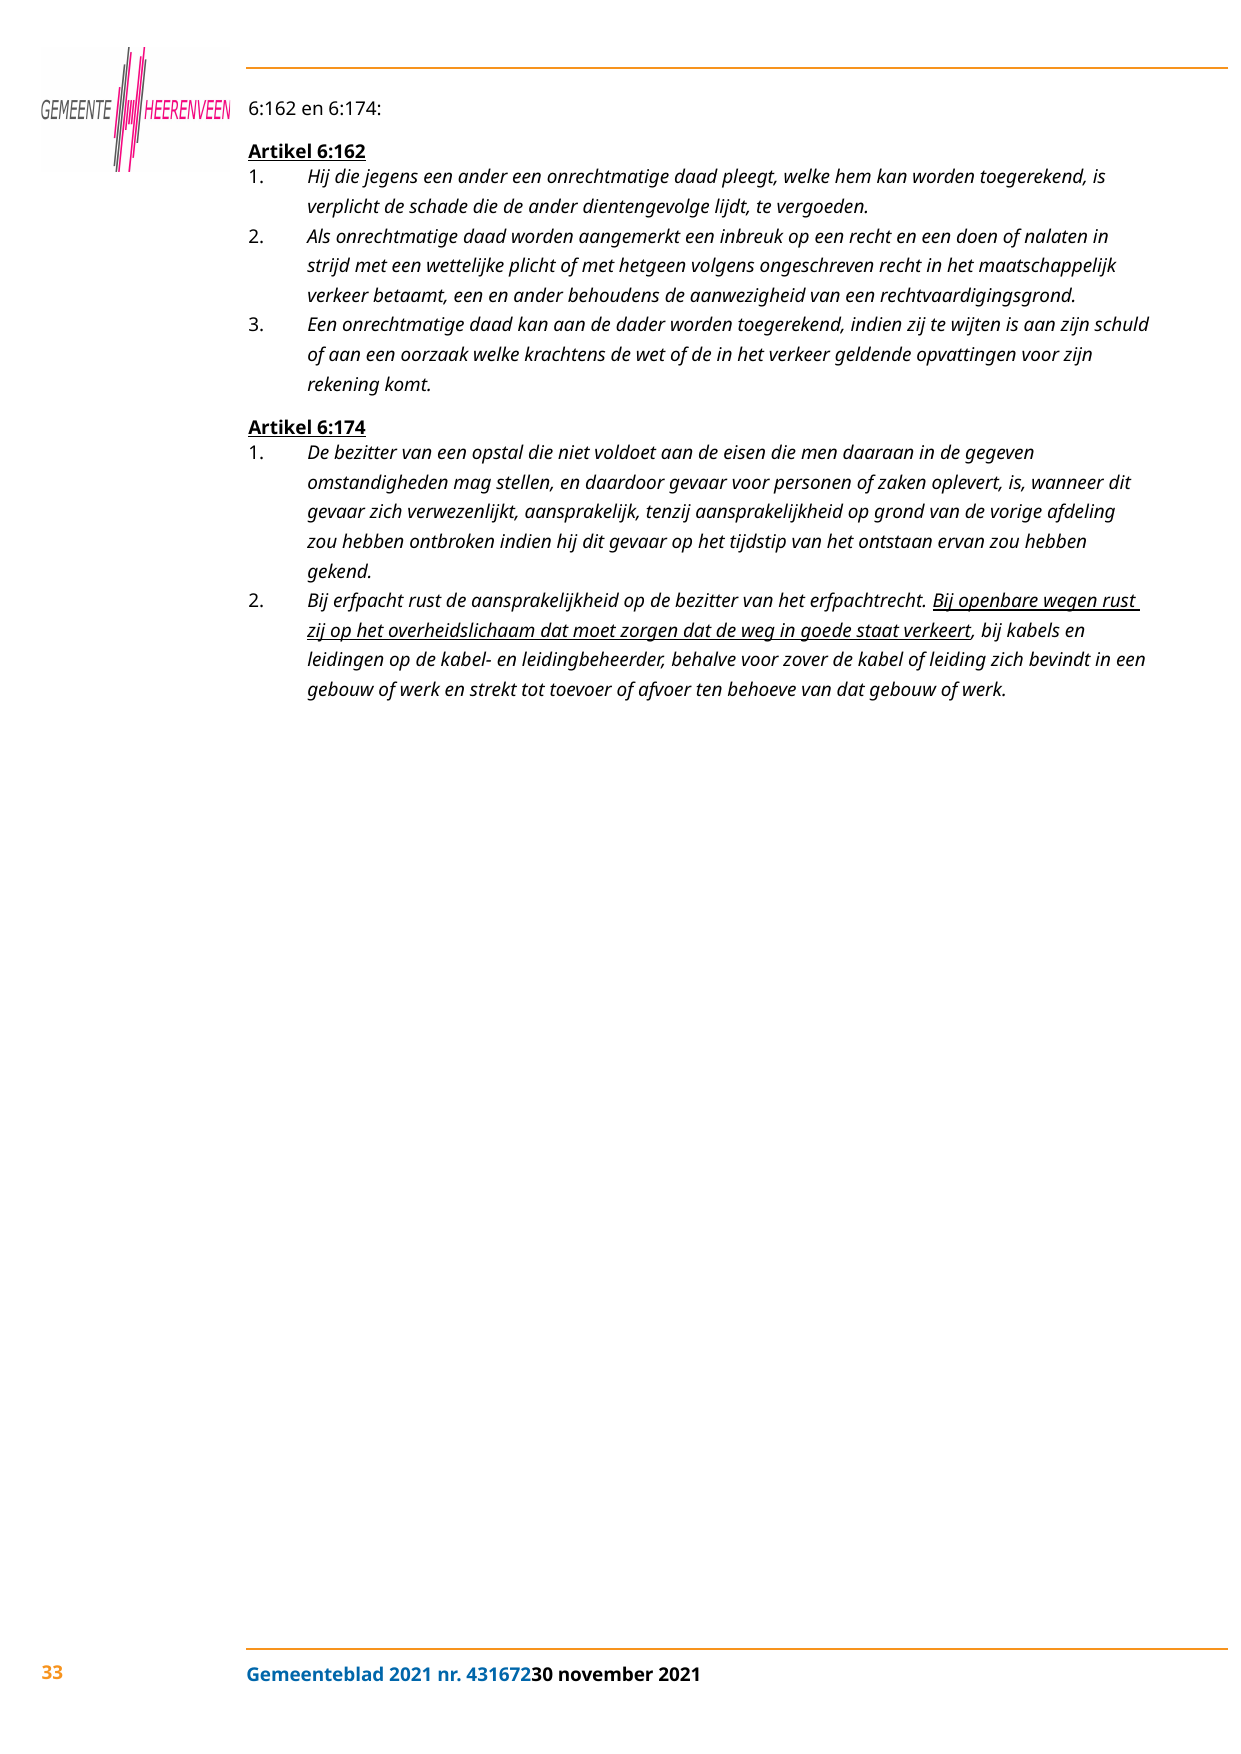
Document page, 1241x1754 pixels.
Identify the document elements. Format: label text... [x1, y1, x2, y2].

list De bezitter van een opstal die niet voldoet aan de eisen die men daaraan in de gegeven omstandigheden mag stellen, en daardoor gevaar voor personen of zaken oplevert, is, wanneer dit gevaar zich verwezenlijkt, aansprakelijk, tenzij aansprakelijkheid op grond van de vorige afdeling zou hebben ontbroken indien hij dit gevaar op het tijdstip van het ontstaan ervan zou hebben gekend. [248, 439, 1152, 584]
list Een onrechtmatige daad kan aan de dader worden toegerekend, indien zij te wijten is aan zijn schuld of aan een oorzaak welke krachtens de wet of de in het verkeer geldende opvattingen voor zijn rekening komt. [248, 312, 1152, 396]
list Hij die jegens een ander een onrechtmatige daad pleegt, welke hem kan worden toegerekend, is verplicht de schade die de ander dientengevolge lijdt, te vergoeden. [248, 164, 1152, 219]
text Artikel 6:174 [248, 414, 1152, 439]
text 6:162 en 6:174: [248, 95, 1152, 121]
list Als onrechtmatige daad worden aangemerkt een inbreuk op een recht en een doen of nalaten in strijd met een wettelijke plicht of met hetgeen volgens ongeschreven recht in het maatschappelijk verkeer betaamt, een en ander behoudens de aanwezigheid van een rechtvaardigingsgrond. [248, 223, 1152, 308]
list Bij erfpacht rust de aansprakelijkheid op de bezitter van het erfpachtrecht. Bij openbare wegen rust zij op het overheidslichaam dat moet zorgen dat de weg in goede staat verkeert, bij kabels en leidingen op de kabel- en leidingbeheerder, behalve voor zover de kabel of leiding zich bevindt in een gebouw of werk en strekt tot toevoer of afvoer ten behoeve van dat gebouw of werk. [248, 587, 1152, 702]
picture [41, 47, 231, 172]
text Artikel 6:162 [248, 138, 1152, 164]
